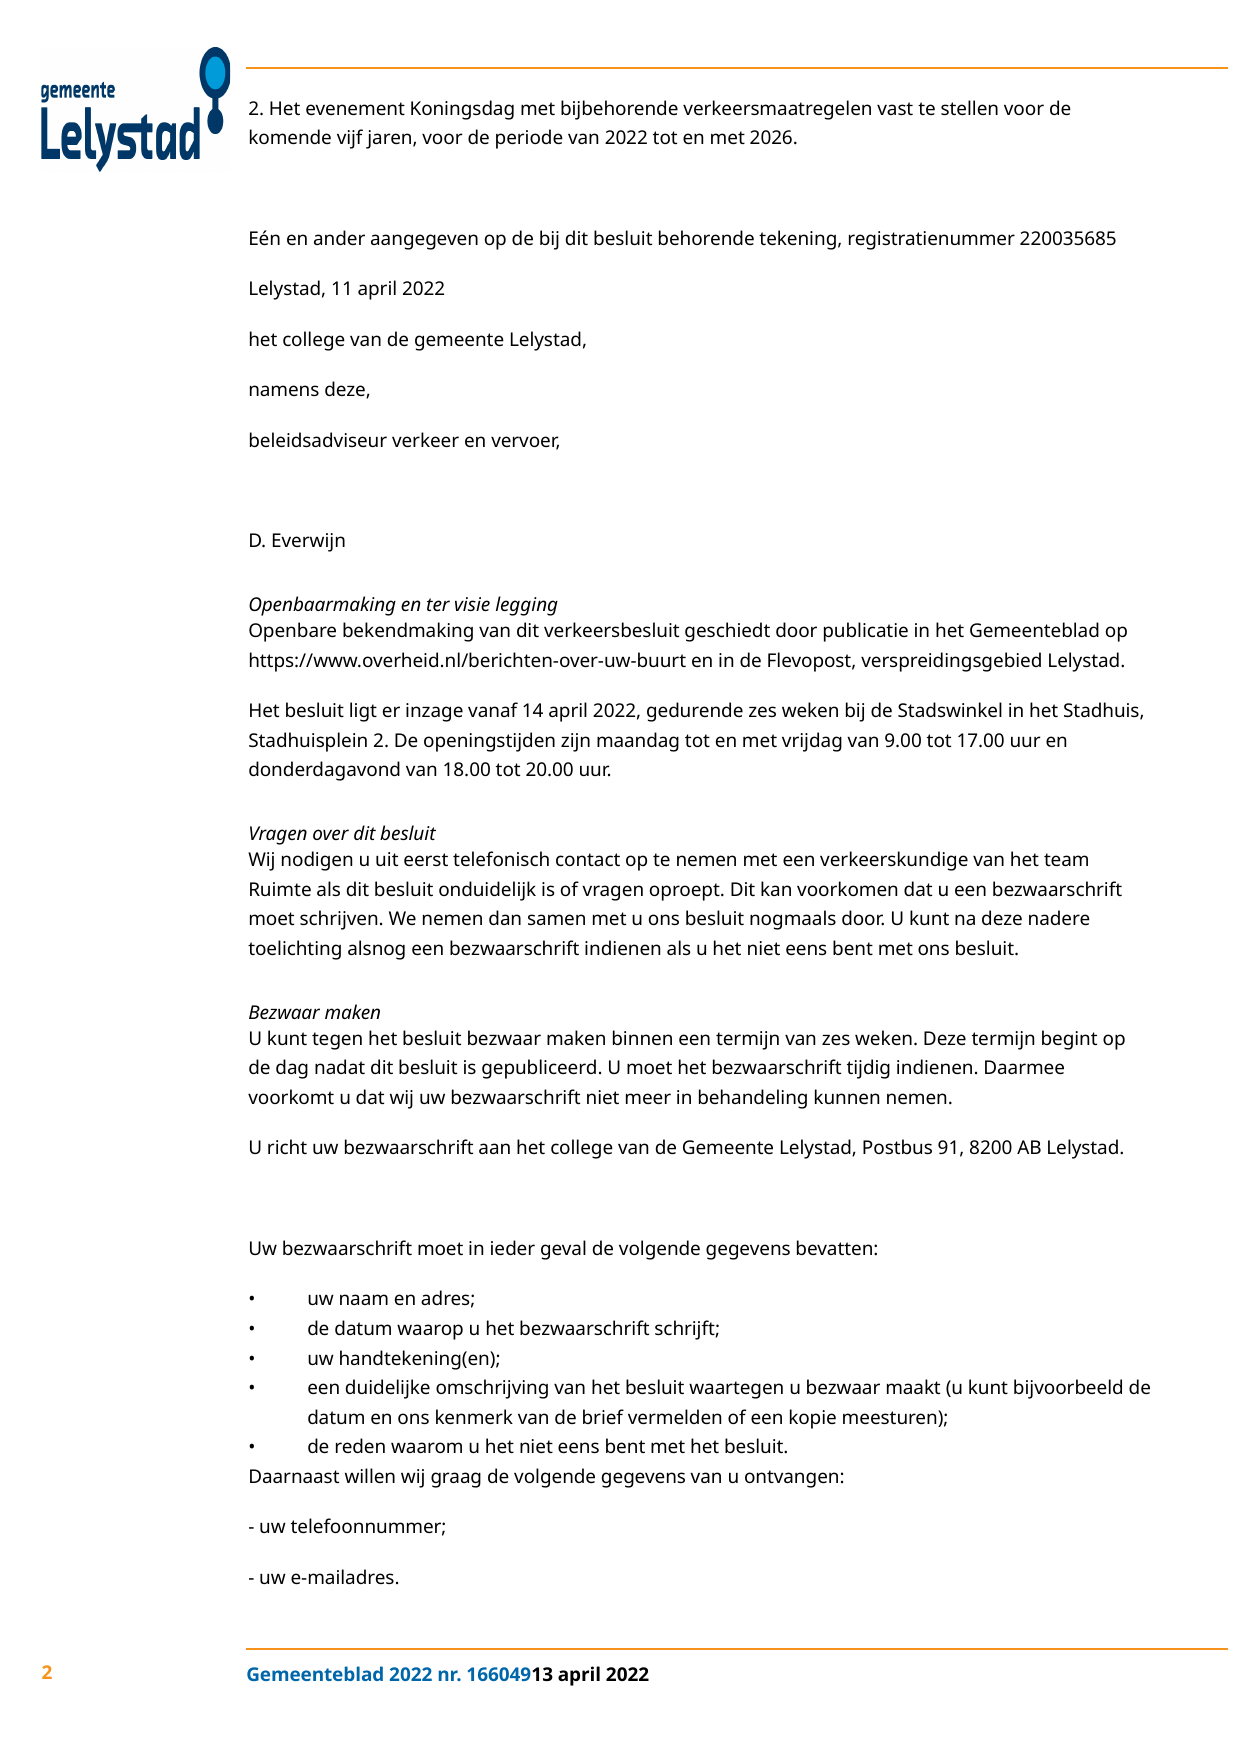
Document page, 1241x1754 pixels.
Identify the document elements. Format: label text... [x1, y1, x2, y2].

text Openbare bekendmaking van dit verkeersbesluit geschiedt door publicatie in het Gemeenteblad op https://www.overheid.nl/berichten-over-uw-buurt en in de Flevopost, verspreidingsgebied Lelystad. [248, 617, 1152, 673]
list de datum waarop u het bezwaarschrift schrijft; [248, 1315, 1152, 1341]
text Uw bezwaarschrift moet in ieder geval de volgende gegevens bevatten: [248, 1235, 1152, 1261]
text Lelystad, 11 april 2022 [248, 276, 1152, 301]
list de reden waarom u het niet eens bent met het besluit. [248, 1433, 1152, 1459]
text Daarnaast willen wij graag de volgende gegevens van u ontvangen: [248, 1463, 1152, 1489]
text namens deze, [248, 376, 1152, 402]
text U kunt tegen het besluit bezwaar maken binnen een termijn van zes weken. Deze termijn begint op de dag nadat dit besluit is gepubliceerd. U moet het bezwaarschrift tijdig indienen. Daarmee voorkomt u dat wij uw bezwaarschrift niet meer in behandeling kunnen nemen. [248, 1025, 1152, 1109]
list uw naam en adres; [248, 1286, 1152, 1311]
text Wij nodigen u uit eerst telefonisch contact op te nemen met een verkeerskundige van het team Ruimte als dit besluit onduidelijk is of vragen oproept. Dit kan voorkomen dat u een bezwaarschrift moet schrijven. We nemen dan samen met u ons besluit nogmaals door. U kunt na deze nadere toelichting alsnog een bezwaarschrift indienen als u het niet eens bent met ons besluit. [248, 846, 1152, 961]
text D. Everwijn [248, 528, 1152, 553]
list uw handtekening(en); [248, 1345, 1152, 1370]
text - uw e-mailadres. [248, 1564, 1152, 1589]
text het college van de gemeente Lelystad, [248, 326, 1152, 352]
text 2. Het evenement Koningsdag met bijbehorende verkeersmaatregelen vast te stellen voor de komende vijf jaren, voor de periode van 2022 tot en met 2026. [248, 95, 1152, 150]
text Openbaarmaking en ter visie legging [248, 592, 1152, 617]
text - uw telefoonnummer; [248, 1513, 1152, 1539]
list een duidelijke omschrijving van het besluit waartegen u bezwaar maakt (u kunt bijvoorbeeld de datum en ons kenmerk van de brief vermelden of een kopie meesturen); [248, 1374, 1152, 1429]
text Vragen over dit besluit [248, 821, 1152, 846]
text beleidsadviseur verkeer en vervoer, [248, 427, 1152, 453]
text Eén en ander aangegeven op de bij dit besluit behorende tekening, registratienummer 220035685 [248, 225, 1152, 251]
text U richt uw bezwaarschrift aan het college van de Gemeente Lelystad, Postbus 91, 8200 AB Lelystad. [248, 1134, 1152, 1160]
picture [41, 47, 231, 172]
text Het besluit ligt er inzage vanaf 14 april 2022, gedurende zes weken bij de Stadswinkel in het Stadhuis, Stadhuisplein 2. De openingstijden zijn maandag tot en met vrijdag van 9.00 tot 17.00 uur en donderdagavond van 18.00 tot 20.00 uur. [248, 697, 1152, 782]
text Bezwaar maken [248, 999, 1152, 1025]
